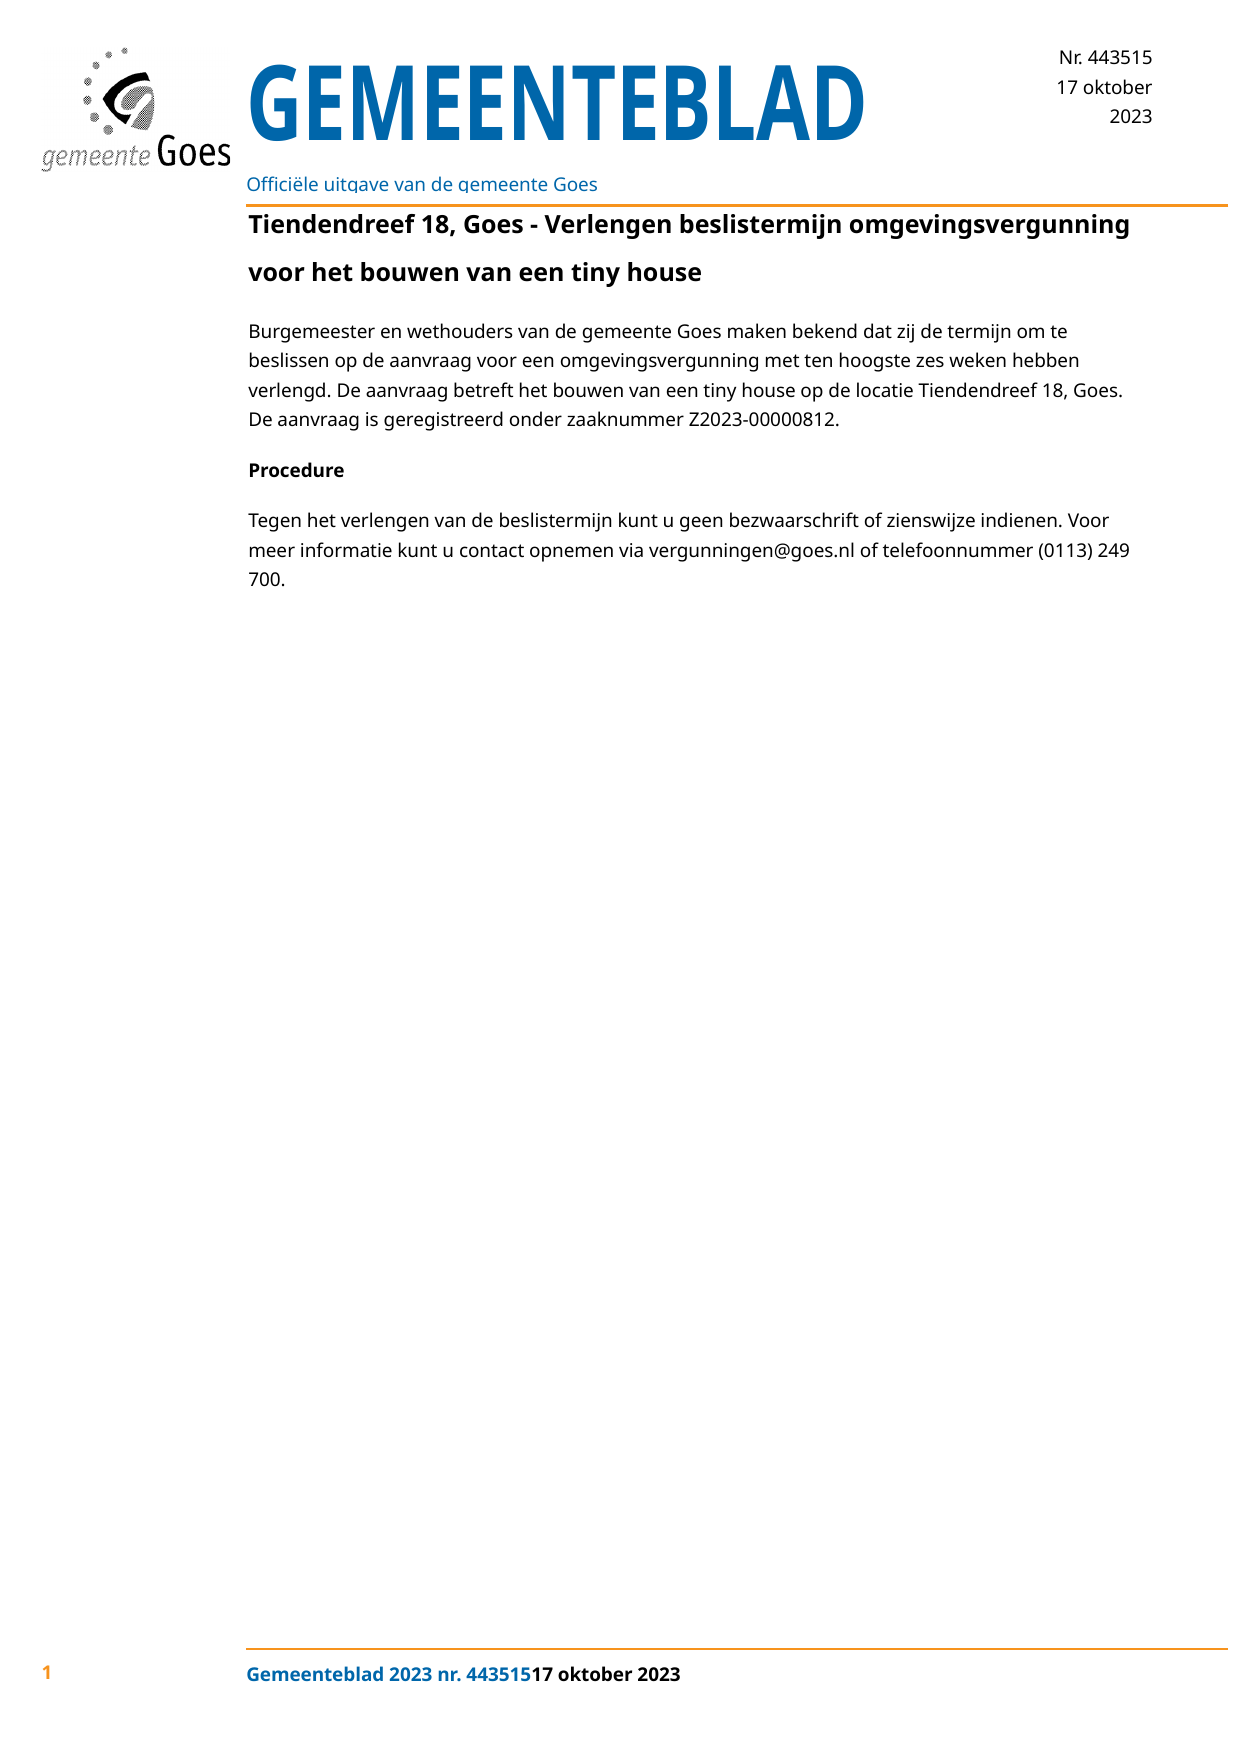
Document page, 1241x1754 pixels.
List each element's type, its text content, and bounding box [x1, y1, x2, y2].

picture [41, 47, 231, 172]
text Procedure [248, 457, 1152, 483]
text Tegen het verlengen van de beslistermijn kunt u geen bezwaarschrift of zienswijze indienen. Voor meer informatie kunt u contact opnemen via vergunningen@goes.nl of telefoonnummer (0113) 249 700. [248, 507, 1152, 592]
text Tiendendreef 18, Goes - Verlengen beslistermijn omgevingsvergunning voor het bouwen van een tiny house [248, 207, 1152, 288]
text Burgemeester en wethouders van de gemeente Goes maken bekend dat zij de termijn om te beslissen op de aanvraag voor een omgevingsvergunning met ten hoogste zes weken hebben verlengd. De aanvraag betreft het bouwen van een tiny house op de locatie Tiendendreef 18, Goes. De aanvraag is geregistreerd onder zaaknummer Z2023-00000812. [248, 318, 1152, 432]
